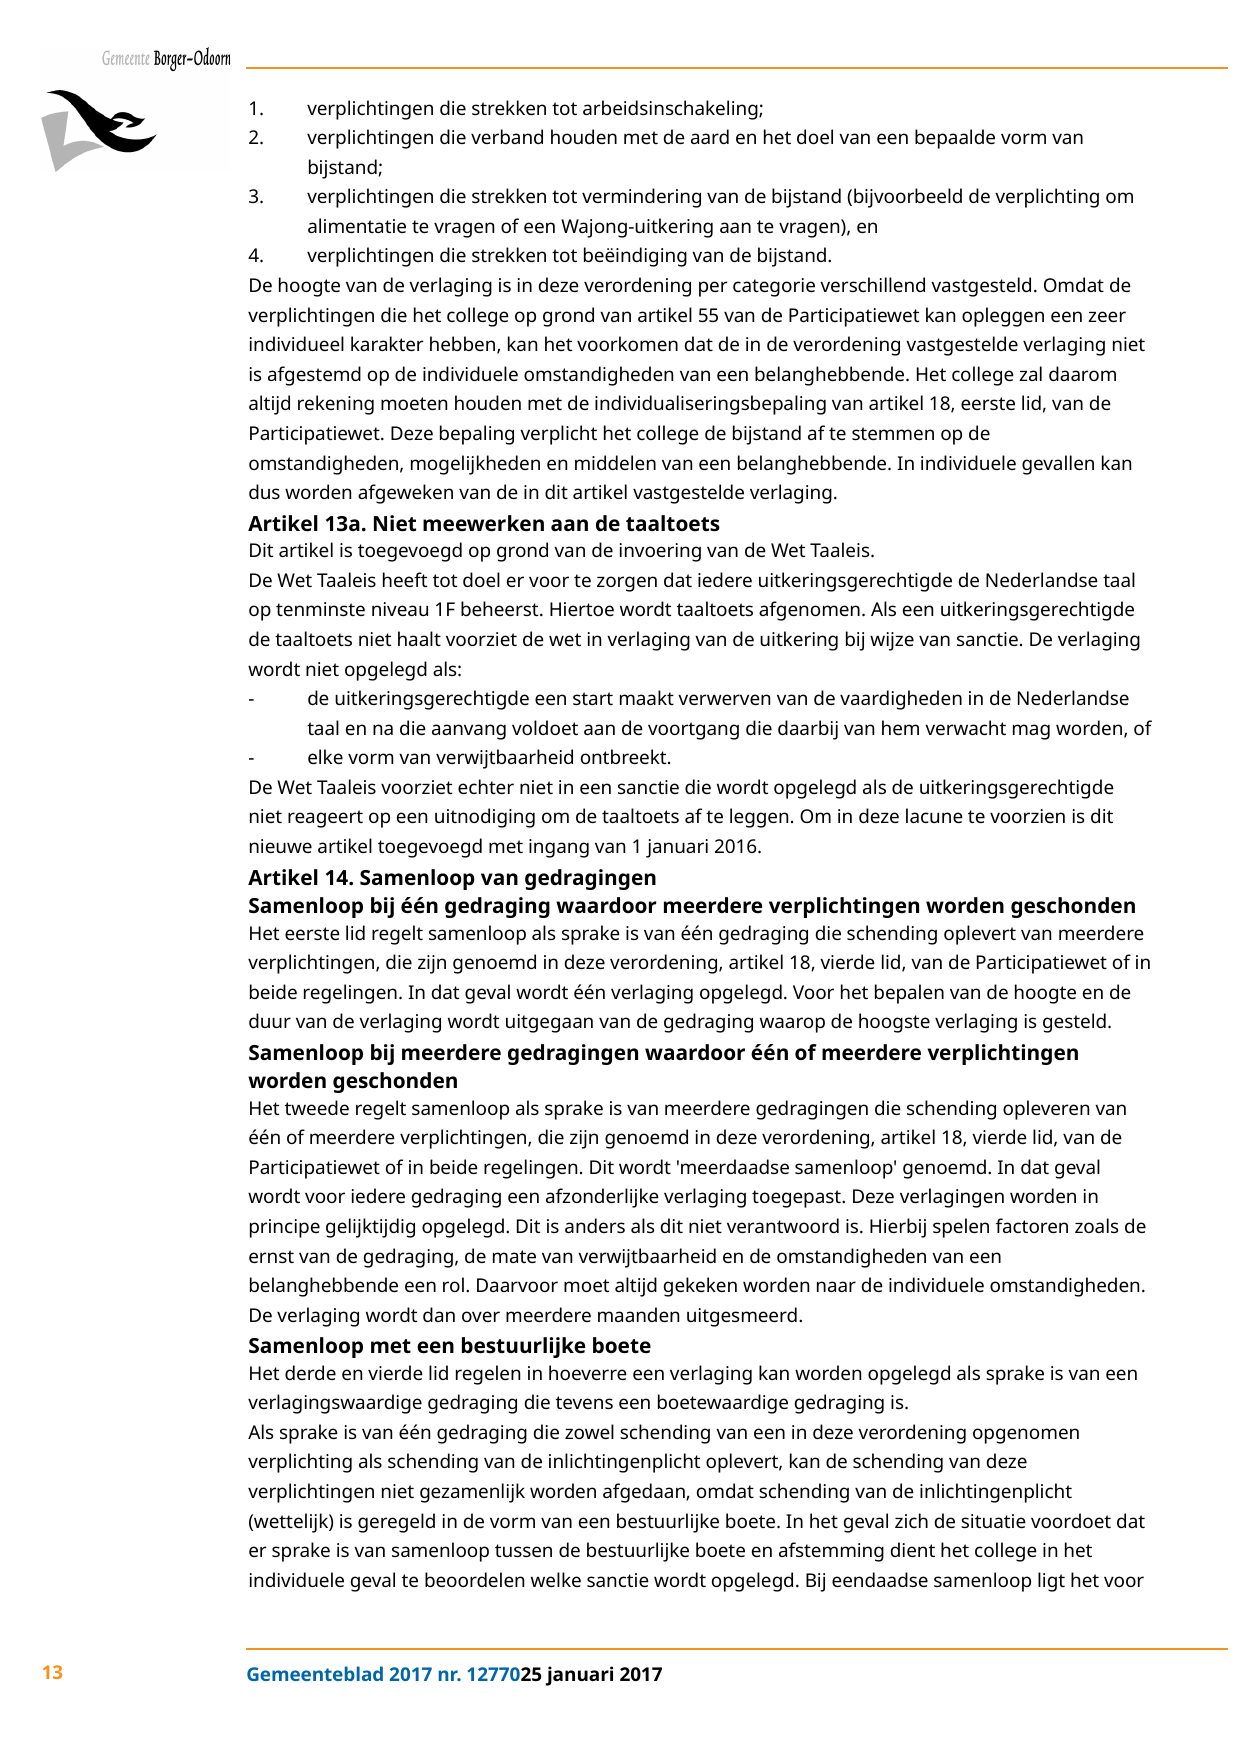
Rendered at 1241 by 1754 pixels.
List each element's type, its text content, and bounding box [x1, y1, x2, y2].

text Samenloop met een bestuurlijke boete [248, 1332, 1152, 1360]
list verplichtingen die verband houden met de aard en het doel van een bepaalde vorm van bijstand; [248, 124, 1152, 180]
text Samenloop bij één gedraging waardoor meerdere verplichtingen worden geschonden [248, 891, 1152, 920]
text Dit artikel is toegevoegd op grond van de invoering van de Wet Taaleis. [248, 537, 1152, 563]
text Het tweede regelt samenloop als sprake is van meerdere gedragingen die schending opleveren van één of meerdere verplichtingen, die zijn genoemd in deze verordening, artikel 18, vierde lid, van de Participatiewet of in beide regelingen. Dit wordt 'meerdaadse samenloop' genoemd. In dat geval wordt voor iedere gedraging een afzonderlijke verlaging toegepast. Deze verlagingen worden in principe gelijktijdig opgelegd. Dit is anders als dit niet verantwoord is. Hierbij spelen factoren zoals de ernst van de gedraging, de mate van verwijtbaarheid en de omstandigheden van een belanghebbende een rol. Daarvoor moet altijd gekeken worden naar de individuele omstandigheden. De verlaging wordt dan over meerdere maanden uitgesmeerd. [248, 1095, 1152, 1328]
text De Wet Taaleis heeft tot doel er voor te zorgen dat iedere uitkeringsgerechtigde de Nederlandse taal op tenminste niveau 1F beheerst. Hiertoe wordt taaltoets afgenomen. Als een uitkeringsgerechtigde de taaltoets niet haalt voorziet de wet in verlaging van de uitkering bij wijze van sanctie. De verlaging wordt niet opgelegd als: [248, 567, 1152, 681]
text De Wet Taaleis voorziet echter niet in een sanctie die wordt opgelegd als de uitkeringsgerechtigde niet reageert op een uitnodiging om de taaltoets af te leggen. Om in deze lacune te voorzien is dit nieuwe artikel toegevoegd met ingang van 1 januari 2016. [248, 774, 1152, 859]
text De hoogte van de verlaging is in deze verordening per categorie verschillend vastgesteld. Omdat de verplichtingen die het college op grond van artikel 55 van de Participatiewet kan opleggen een zeer individueel karakter hebben, kan het voorkomen dat de in de verordening vastgestelde verlaging niet is afgestemd op de individuele omstandigheden van een belanghebbende. Het college zal daarom altijd rekening moeten houden met de individualiseringsbepaling van artikel 18, eerste lid, van de Participatiewet. Deze bepaling verplicht het college de bijstand af te stemmen op de omstandigheden, mogelijkheden en middelen van een belanghebbende. In individuele gevallen kan dus worden afgeweken van de in dit artikel vastgestelde verlaging. [248, 272, 1152, 505]
picture [41, 47, 231, 172]
text Artikel 13a. Niet meewerken aan de taaltoets [248, 509, 1152, 537]
list de uitkeringsgerechtigde een start maakt verwerven van de vaardigheden in de Nederlandse taal en na die aanvang voldoet aan de voortgang die daarbij van hem verwacht mag worden, of [248, 685, 1152, 741]
text Samenloop bij meerdere gedragingen waardoor één of meerdere verplichtingen worden geschonden [248, 1038, 1152, 1095]
list verplichtingen die strekken tot arbeidsinschakeling; [248, 95, 1152, 121]
list elke vorm van verwijtbaarheid ontbreekt. [248, 744, 1152, 770]
text Als sprake is van één gedraging die zowel schending van een in deze verordening opgenomen verplichting als schending van de inlichtingenplicht oplevert, kan de schending van deze verplichtingen niet gezamenlijk worden afgedaan, omdat schending van de inlichtingenplicht (wettelijk) is geregeld in de vorm van een bestuurlijke boete. In het geval zich de situatie voordoet dat er sprake is van samenloop tussen de bestuurlijke boete en afstemming dient het college in het individuele geval te beoordelen welke sanctie wordt opgelegd. Bij eendaadse samenloop ligt het voor [248, 1419, 1152, 1593]
list verplichtingen die strekken tot beëindiging van de bijstand. [248, 243, 1152, 268]
text Het derde en vierde lid regelen in hoeverre een verlaging kan worden opgelegd als sprake is van een verlagingswaardige gedraging die tevens een boetewaardige gedraging is. [248, 1360, 1152, 1415]
list verplichtingen die strekken tot vermindering van de bijstand (bijvoorbeeld de verplichting om alimentatie te vragen of een Wajong-uitkering aan te vragen), en [248, 183, 1152, 239]
text Het eerste lid regelt samenloop als sprake is van één gedraging die schending oplevert van meerdere verplichtingen, die zijn genoemd in deze verordening, artikel 18, vierde lid, van de Participatiewet of in beide regelingen. In dat geval wordt één verlaging opgelegd. Voor het bepalen van de hoogte en de duur van de verlaging wordt uitgegaan van de gedraging waarop de hoogste verlaging is gesteld. [248, 920, 1152, 1034]
text Artikel 14. Samenloop van gedragingen [248, 863, 1152, 891]
